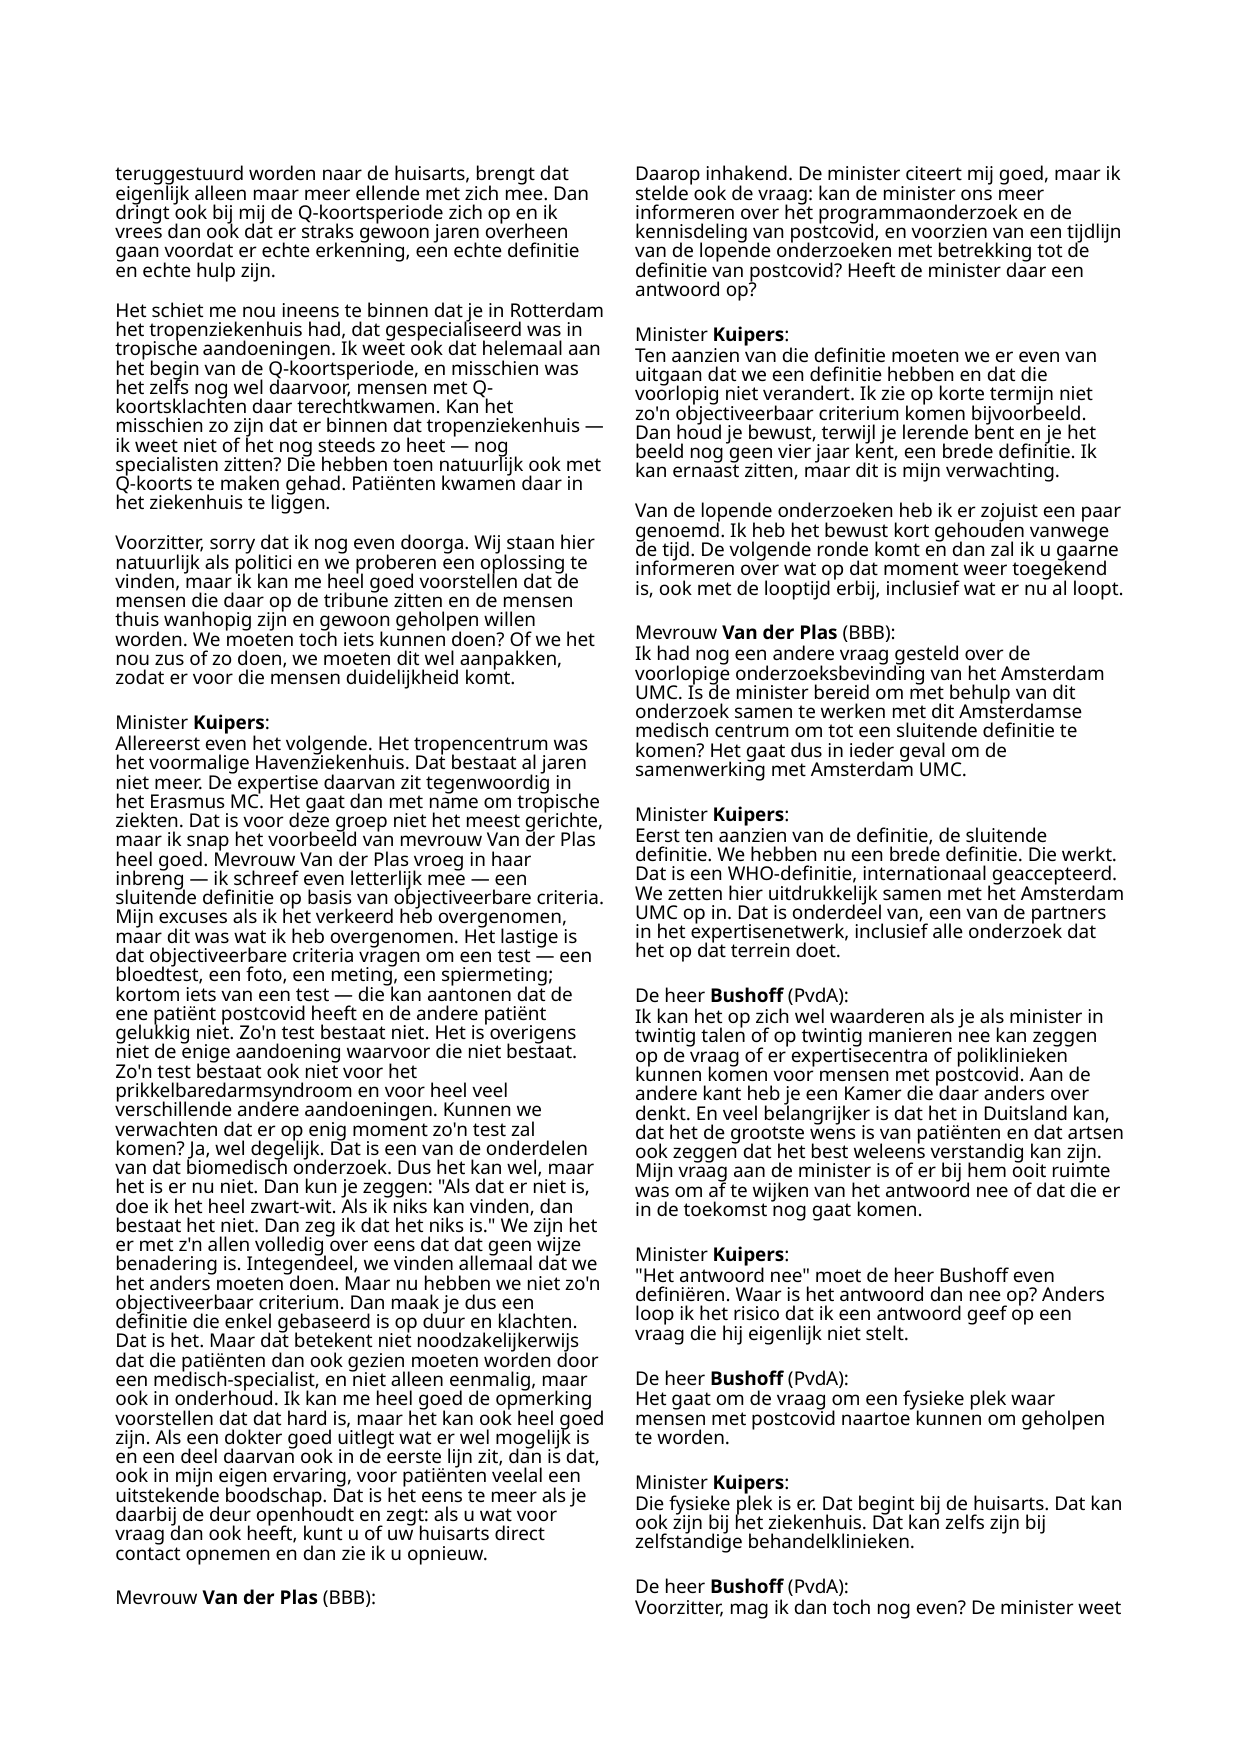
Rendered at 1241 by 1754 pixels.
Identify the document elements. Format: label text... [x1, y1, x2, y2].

text Mevrouw Van der Plas (BBB): [635, 619, 1125, 645]
text Minister Kuipers: [635, 321, 1125, 347]
text "Het antwoord nee" moet de heer Bushoff even definiëren. Waar is het antwoord dan nee op? Anders loop ik het risico dat ik een antwoord geef op een vraag die hij eigenlijk niet stelt. [635, 1267, 1125, 1344]
text Eerst ten aanzien van de definitie, de sluitende definitie. We hebben nu een brede definitie. Die werkt. Dat is een WHO-definitie, internationaal geaccepteerd. We zetten hier uitdrukkelijk samen met het Amsterdam UMC op in. Dat is onderdeel van, een van de partners in het expertisenetwerk, inclusief alle onderzoek dat het op dat terrein doet. [635, 827, 1125, 962]
text Het gaat om de vraag om een fysieke plek waar mensen met postcovid naartoe kunnen om geholpen te worden. [635, 1390, 1125, 1448]
text Daarop inhakend. De minister citeert mij goed, maar ik stelde ook de vraag: kan de minister ons meer informeren over het programmaonderzoek en de kennisdeling van postcovid, en voorzien van een tijdlijn van de lopende onderzoeken met betrekking tot de definitie van postcovid? Heeft de minister daar een antwoord op? [635, 165, 1125, 300]
text teruggestuurd worden naar de huisarts, brengt dat eigenlijk alleen maar meer ellende met zich mee. Dan dringt ook bij mij de Q-koortsperiode zich op en ik vrees dan ook dat er straks gewoon jaren overheen gaan voordat er echte erkenning, een echte definitie en echte hulp zijn. [115, 165, 605, 281]
text Ik kan het op zich wel waarderen als je als minister in twintig talen of op twintig manieren nee kan zeggen op de vraag of er expertisecentra of poliklinieken kunnen komen voor mensen met postcovid. Aan de andere kant heb je een Kamer die daar anders over denkt. En veel belangrijker is dat het in Duitsland kan, dat het de grootste wens is van patiënten en dat artsen ook zeggen dat het best weleens verstandig kan zijn. Mijn vraag aan de minister is of er bij hem ooit ruimte was om af te wijken van het antwoord nee of dat die er in de toekomst nog gaat komen. [635, 1008, 1125, 1220]
text Ten aanzien van die definitie moeten we er even van uitgaan dat we een definitie hebben en dat die voorlopig niet verandert. Ik zie op korte termijn niet zo'n objectiveerbaar criterium komen bijvoorbeeld. Dan houd je bewust, terwijl je lerende bent en je het beeld nog geen vier jaar kent, een brede definitie. Ik kan ernaast zitten, maar dit is mijn verwachting. [635, 347, 1125, 482]
text De heer Bushoff (PvdA): [635, 982, 1125, 1008]
text De heer Bushoff (PvdA): [635, 1365, 1125, 1390]
text Het schiet me nou ineens te binnen dat je in Rotterdam het tropenziekenhuis had, dat gespecialiseerd was in tropische aandoeningen. Ik weet ook dat helemaal aan het begin van de Q-koortsperiode, en misschien was het zelfs nog wel daarvoor, mensen met Q-koortsklachten daar terechtkwamen. Kan het misschien zo zijn dat er binnen dat tropenziekenhuis — ik weet niet of het nog steeds zo heet — nog specialisten zitten? Die hebben toen natuurlijk ook met Q-koorts te maken gehad. Patiënten kwamen daar in het ziekenhuis te liggen. [115, 302, 605, 514]
text Ik had nog een andere vraag gesteld over de voorlopige onderzoeksbevinding van het Amsterdam UMC. Is de minister bereid om met behulp van dit onderzoek samen te werken met dit Amsterdamse medisch centrum om tot een sluitende definitie te komen? Het gaat dus in ieder geval om de samenwerking met Amsterdam UMC. [635, 645, 1125, 780]
text Minister Kuipers: [635, 1241, 1125, 1267]
text Voorzitter, mag ik dan toch nog even? De minister weet [635, 1599, 1125, 1618]
text Minister Kuipers: [635, 801, 1125, 827]
text Die fysieke plek is er. Dat begint bij de huisarts. Dat kan ook zijn bij het ziekenhuis. Dat kan zelfs zijn bij zelfstandige behandelklinieken. [635, 1495, 1125, 1553]
text Minister Kuipers: [115, 709, 605, 735]
text Voorzitter, sorry dat ik nog even doorga. Wij staan hier natuurlijk als politici en we proberen een oplossing te vinden, maar ik kan me heel goed voorstellen dat de mensen die daar op de tribune zitten en de mensen thuis wanhopig zijn en gewoon geholpen willen worden. We moeten toch iets kunnen doen? Of we het nou zus of zo doen, we moeten dit wel aanpakken, zodat er voor die mensen duidelijkheid komt. [115, 534, 605, 688]
text Minister Kuipers: [635, 1469, 1125, 1495]
text Mevrouw Van der Plas (BBB): [115, 1584, 605, 1610]
text Allereerst even het volgende. Het tropencentrum was het voormalige Havenziekenhuis. Dat bestaat al jaren niet meer. De expertise daarvan zit tegenwoordig in het Erasmus MC. Het gaat dan met name om tropische ziekten. Dat is voor deze groep niet het meest gerichte, maar ik snap het voorbeeld van mevrouw Van der Plas heel goed. Mevrouw Van der Plas vroeg in haar inbreng — ik schreef even letterlijk mee — een sluitende definitie op basis van objectiveerbare criteria. Mijn excuses als ik het verkeerd heb overgenomen, maar dit was wat ik heb overgenomen. Het lastige is dat objectiveerbare criteria vragen om een test — een bloedtest, een foto, een meting, een spiermeting; kortom iets van een test — die kan aantonen dat de ene patiënt postcovid heeft en de andere patiënt gelukkig niet. Zo'n test bestaat niet. Het is overigens niet de enige aandoening waarvoor die niet bestaat. Zo'n test bestaat ook niet voor het prikkelbaredarmsyndroom en voor heel veel verschillende andere aandoeningen. Kunnen we verwachten dat er op enig moment zo'n test zal komen? Ja, wel degelijk. Dat is een van de onderdelen van dat biomedisch onderzoek. Dus het kan wel, maar het is er nu niet. Dan kun je zeggen: "Als dat er niet is, doe ik het heel zwart-wit. Als ik niks kan vinden, dan bestaat het niet. Dan zeg ik dat het niks is." We zijn het er met z'n allen volledig over eens dat dat geen wijze benadering is. Integendeel, we vinden allemaal dat we het anders moeten doen. Maar nu hebben we niet zo'n objectiveerbaar criterium. Dan maak je dus een definitie die enkel gebaseerd is op duur en klachten. Dat is het. Maar dat betekent niet noodzakelijkerwijs dat die patiënten dan ook gezien moeten worden door een medisch-specialist, en niet alleen eenmalig, maar ook in onderhoud. Ik kan me heel goed de opmerking voorstellen dat dat hard is, maar het kan ook heel goed zijn. Als een dokter goed uitlegt wat er wel mogelijk is en een deel daarvan ook in de eerste lijn zit, dan is dat, ook in mijn eigen ervaring, voor patiënten veelal een uitstekende boodschap. Dat is het eens te meer als je daarbij de deur openhoudt en zegt: als u wat voor vraag dan ook heeft, kunt u of uw huisarts direct contact opnemen en dan zie ik u opnieuw. [115, 735, 605, 1564]
text De heer Bushoff (PvdA): [635, 1573, 1125, 1599]
text Van de lopende onderzoeken heb ik er zojuist een paar genoemd. Ik heb het bewust kort gehouden vanwege de tijd. De volgende ronde komt en dan zal ik u gaarne informeren over wat op dat moment weer toegekend is, ook met de looptijd erbij, inclusief wat er nu al loopt. [635, 502, 1125, 599]
